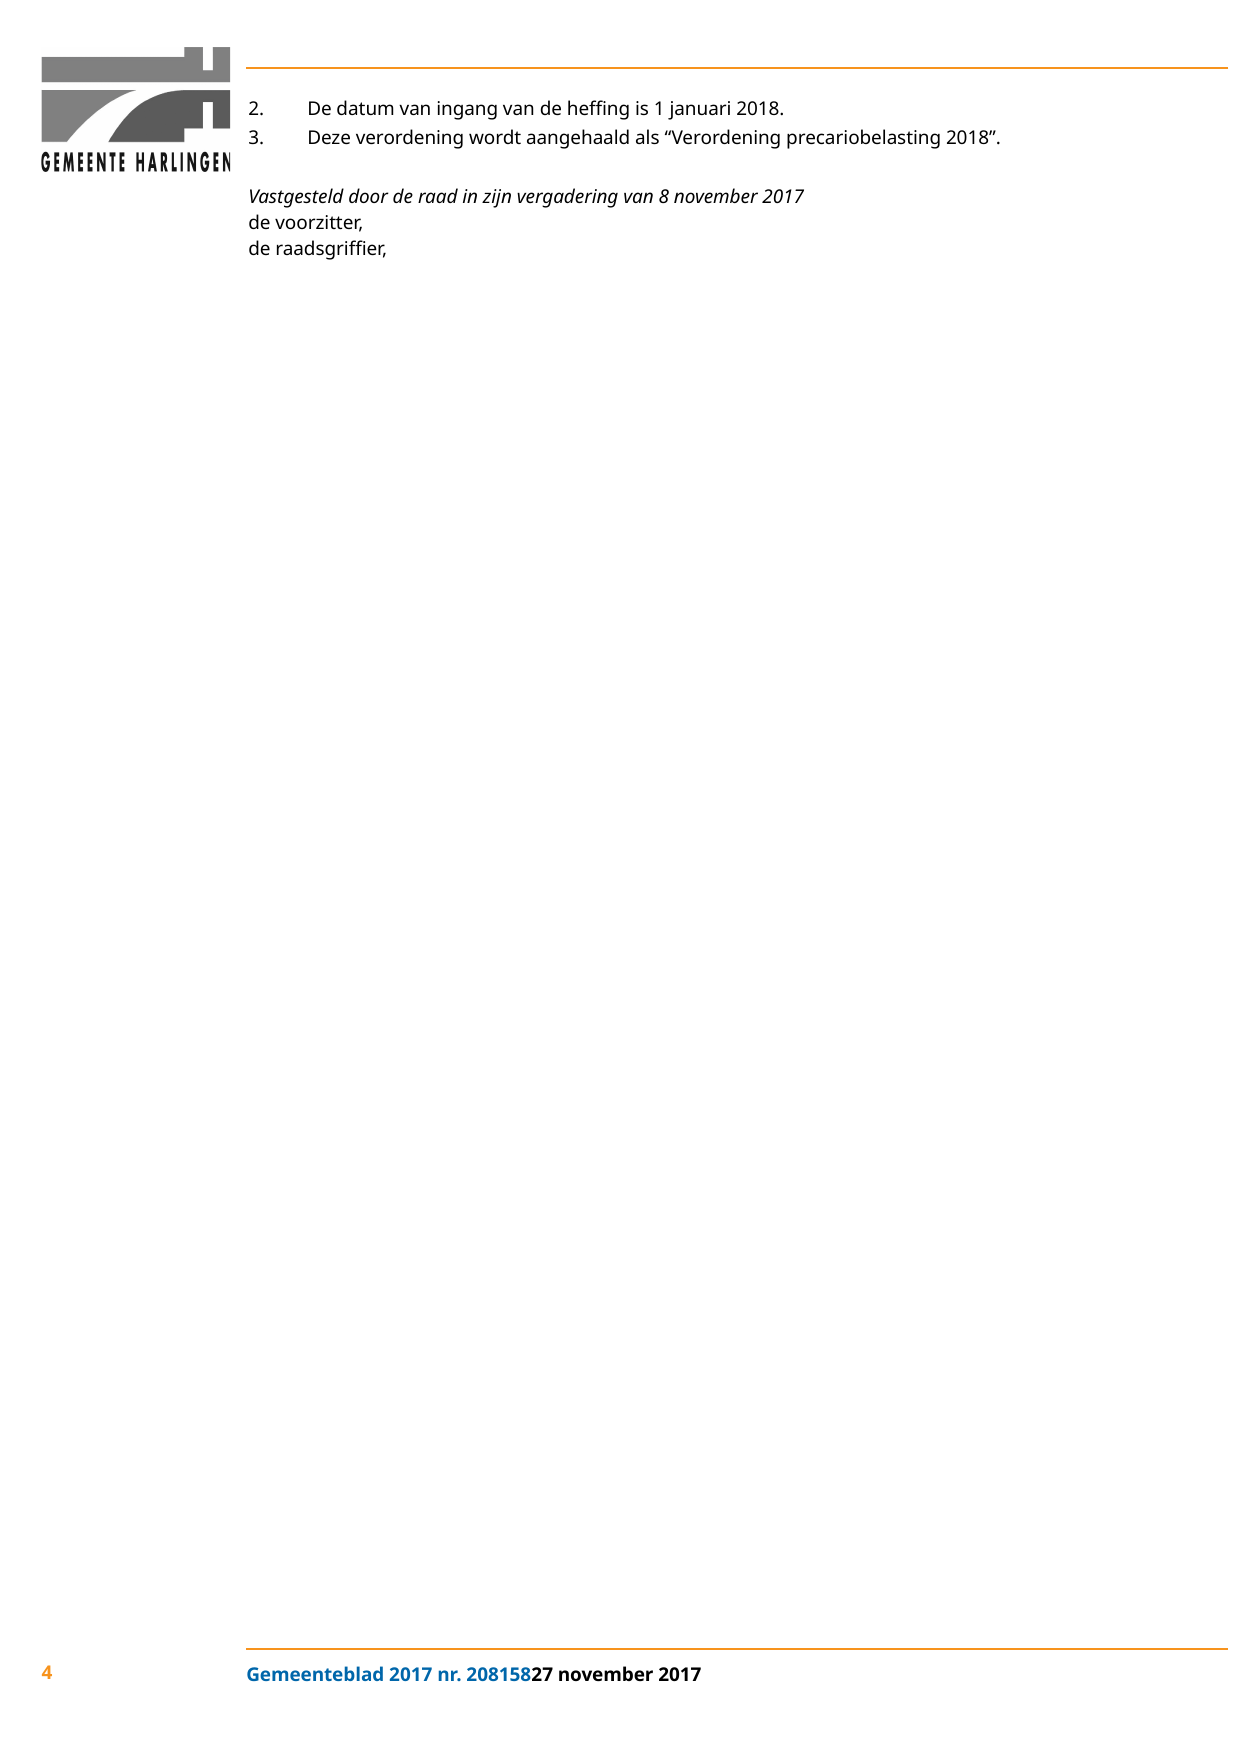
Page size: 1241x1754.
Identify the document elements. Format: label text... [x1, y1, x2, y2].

picture [41, 47, 231, 172]
list Deze verordening wordt aangehaald als “Verordening precariobelasting 2018”. [248, 124, 1152, 150]
list De datum van ingang van de heffing is 1 januari 2018. [248, 95, 1152, 121]
text Vastgesteld door de raad in zijn vergadering van 8 november 2017 [248, 183, 1152, 209]
text de raadsgriffier, [248, 235, 1152, 261]
text de voorzitter, [248, 209, 1152, 235]
